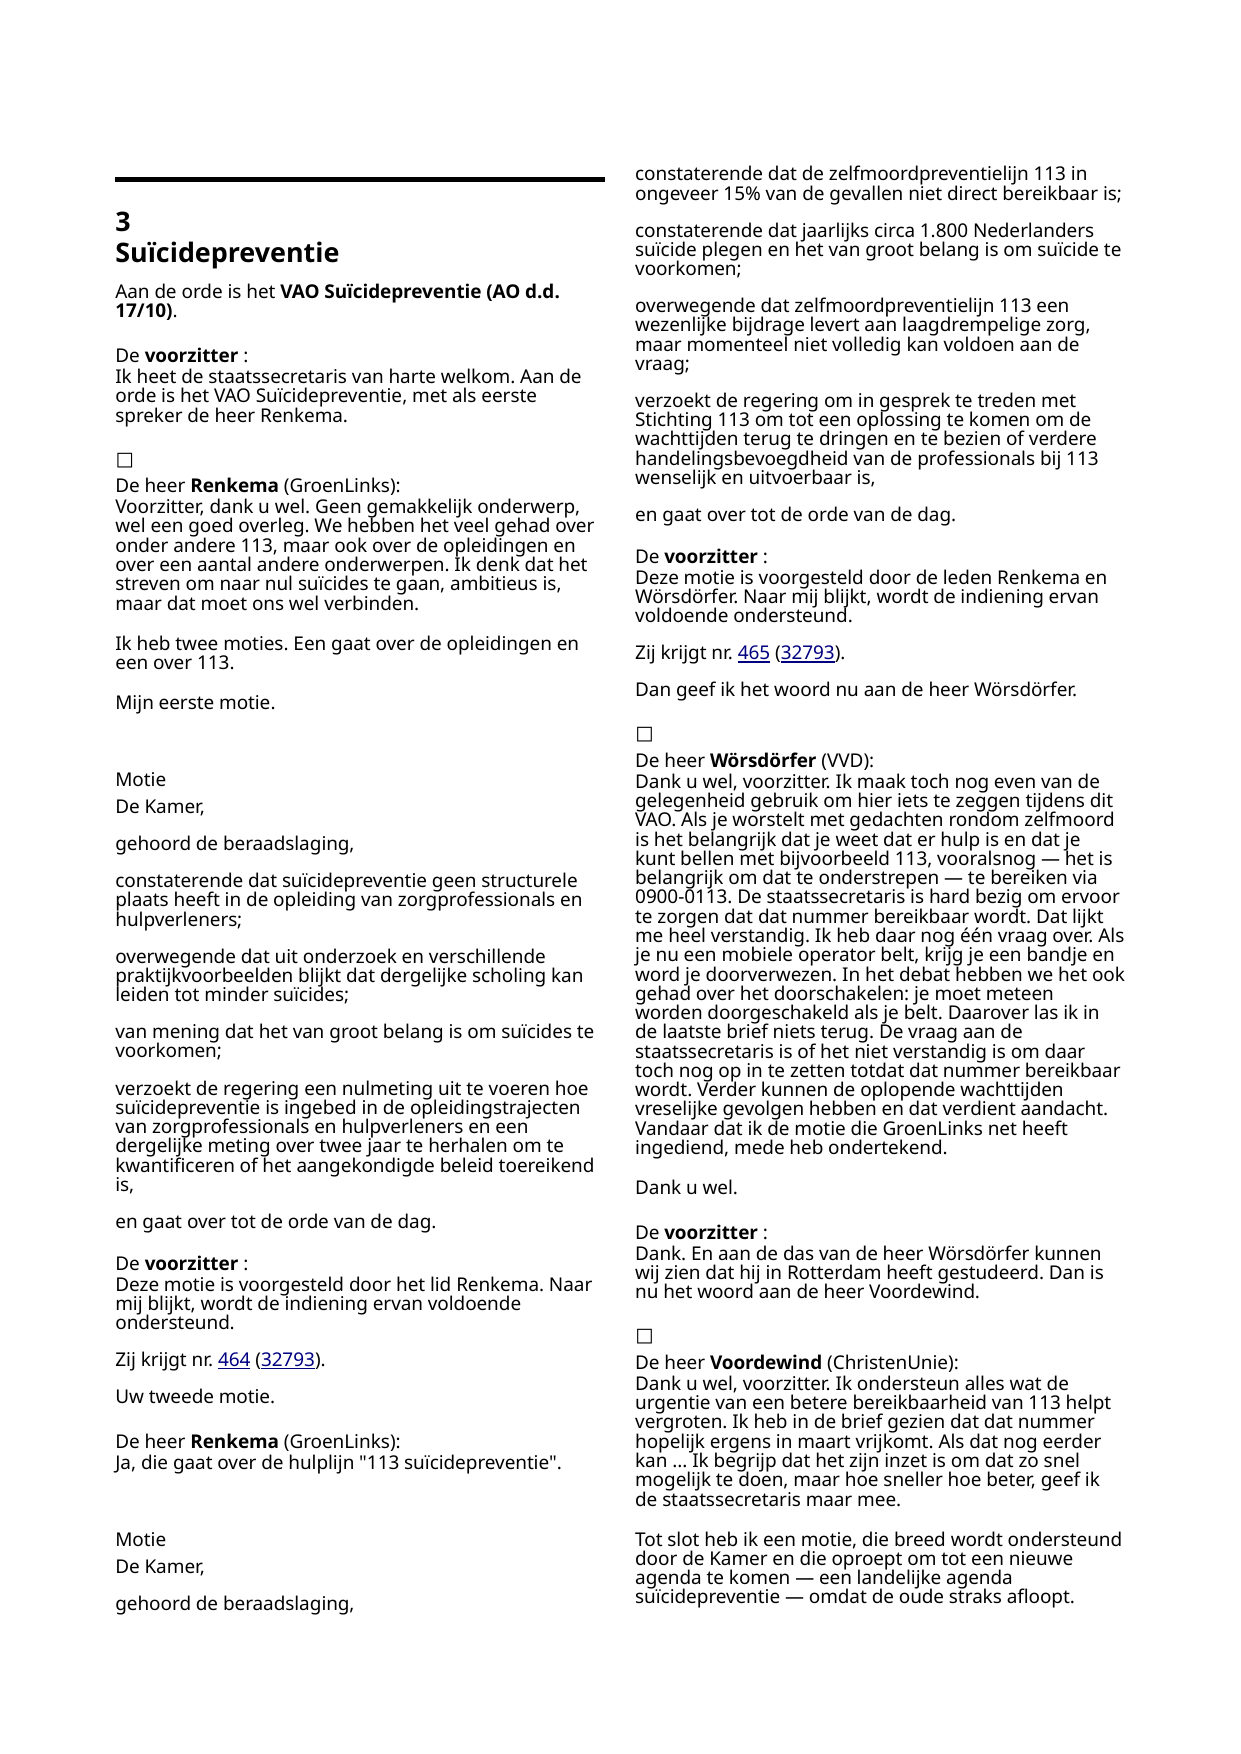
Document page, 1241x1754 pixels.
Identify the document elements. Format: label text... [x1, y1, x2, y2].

text overwegende dat zelfmoordpreventielijn 113 een wezenlijke bijdrage levert aan laagdrempelige zorg, maar momenteel niet volledig kan voldoen aan de vraag; [635, 297, 1125, 374]
text gehoord de beraadslaging, [115, 1595, 605, 1614]
text De Kamer, [115, 798, 605, 817]
text Deze motie is voorgesteld door het lid Renkema. Naar mij blijkt, wordt de indiening ervan voldoende ondersteund. [115, 1276, 605, 1333]
text De voorzitter : [635, 543, 1125, 569]
text Aan de orde is het VAO Suïcidepreventie (AO d.d. 17/10). [115, 283, 605, 322]
text Deze motie is voorgesteld door de leden Renkema en Wörsdörfer. Naar mij blijkt, wordt de indiening ervan voldoende ondersteund. [635, 569, 1125, 626]
text constaterende dat suïcidepreventie geen structurele plaats heeft in de opleiding van zorgprofessionals en hulpverleners; [115, 872, 605, 930]
text Tot slot heb ik een motie, die breed wordt ondersteund door de Kamer en die oproept om tot een nieuwe agenda te komen — een landelijke agenda suïcidepreventie — omdat de oude straks afloopt. [635, 1531, 1125, 1608]
text Mijn eerste motie. [115, 694, 605, 713]
text verzoekt de regering om in gesprek te treden met Stichting 113 om tot een oplossing te komen om de wachttijden terug te dringen en te bezien of verdere handelingsbevoegdheid van de professionals bij 113 wenselijk en uitvoerbaar is, [635, 392, 1125, 488]
text Dank u wel. [635, 1179, 1125, 1198]
text De Kamer, [115, 1558, 605, 1578]
text Ik heb twee moties. Een gaat over de opleidingen en een over 113. [115, 634, 605, 673]
text ⬜ [635, 721, 1125, 747]
text verzoekt de regering een nulmeting uit te voeren hoe suïcidepreventie is ingebed in de opleidingstrajecten van zorgprofessionals en hulpverleners en een dergelijke meting over twee jaar te herhalen om te kwantificeren of het aangekondigde beleid toereikend is, [115, 1079, 605, 1195]
text Dank u wel, voorzitter. Ik maak toch nog even van de gelegenheid gebruik om hier iets te zeggen tijdens dit VAO. Als je worstelt met gedachten rondom zelfmoord is het belangrijk dat je weet dat er hulp is en dat je kunt bellen met bijvoorbeeld 113, vooralsnog — het is belangrijk om dat te onderstrepen — te bereiken via 0900-0113. De staatssecretaris is hard bezig om ervoor te zorgen dat dat nummer bereikbaar wordt. Dat lijkt me heel verstandig. Ik heb daar nog één vraag over. Als je nu een mobiele operator belt, krijg je een bandje en word je doorverwezen. In het debat hebben we het ook gehad over het doorschakelen: je moet meteen worden doorgeschakeld als je belt. Daarover las ik in de laatste brief niets terug. De vraag aan de staatssecretaris is of het niet verstandig is om daar toch nog op in te zetten totdat dat nummer bereikbaar wordt. Verder kunnen de oplopende wachttijden vreselijke gevolgen hebben en dat verdient aandacht. Vandaar dat ik de motie die GroenLinks net heeft ingediend, mede heb ondertekend. [635, 773, 1125, 1158]
text Suïcidepreventie [115, 239, 605, 283]
text Uw tweede motie. [115, 1388, 605, 1407]
text en gaat over tot de orde van de dag. [635, 506, 1125, 525]
text van mening dat het van groot belang is om suïcides te voorkomen; [115, 1023, 605, 1062]
text De heer Renkema (GroenLinks): [115, 1428, 605, 1454]
text De voorzitter : [635, 1219, 1125, 1245]
text Zij krijgt nr. 464 (32793). [115, 1351, 605, 1370]
text De voorzitter : [115, 342, 605, 368]
text Dank u wel, voorzitter. Ik ondersteun alles wat de urgentie van een betere bereikbaarheid van 113 helpt vergroten. Ik heb in de brief gezien dat dat nummer hopelijk ergens in maart vrijkomt. Als dat nog eerder kan ... Ik begrijp dat het zijn inzet is om dat zo snel mogelijk te doen, maar hoe sneller hoe beter, geef ik de staatssecretaris maar mee. [635, 1375, 1125, 1510]
text Ik heet de staatssecretaris van harte welkom. Aan de orde is het VAO Suïcidepreventie, met als eerste spreker de heer Renkema. [115, 368, 605, 426]
text Zij krijgt nr. 465 (32793). [635, 644, 1125, 663]
text en gaat over tot de orde van de dag. [115, 1213, 605, 1232]
text Dan geef ik het woord nu aan de heer Wörsdörfer. [635, 681, 1125, 701]
text De heer Voordewind (ChristenUnie): [635, 1349, 1125, 1375]
text Dank. En aan de das van de heer Wörsdörfer kunnen wij zien dat hij in Rotterdam heeft gestudeerd. Dan is nu het woord aan de heer Voordewind. [635, 1245, 1125, 1303]
text overwegende dat uit onderzoek en verschillende praktijkvoorbeelden blijkt dat dergelijke scholing kan leiden tot minder suïcides; [115, 948, 605, 1006]
text Voorzitter, dank u wel. Geen gemakkelijk onderwerp, wel een goed overleg. We hebben het veel gehad over onder andere 113, maar ook over de opleidingen en over een aantal andere onderwerpen. Ik denk dat het streven om naar nul suïcides te gaan, ambitieus is, maar dat moet ons wel verbinden. [115, 498, 605, 614]
text De voorzitter : [115, 1250, 605, 1276]
text constaterende dat de zelfmoordpreventielijn 113 in ongeveer 15% van de gevallen niet direct bereikbaar is; [635, 165, 1125, 204]
text ⬜ [635, 1323, 1125, 1349]
text Ja, die gaat over de hulplijn "113 suïcidepreventie". [115, 1454, 605, 1473]
text gehoord de beraadslaging, [115, 835, 605, 854]
text 3 [115, 203, 605, 239]
text constaterende dat jaarlijks circa 1.800 Nederlanders suïcide plegen en het van groot belang is om suïcide te voorkomen; [635, 222, 1125, 279]
text De heer Renkema (GroenLinks): [115, 472, 605, 498]
text Motie [115, 767, 605, 792]
text De heer Wörsdörfer (VVD): [635, 747, 1125, 773]
text ⬜ [115, 447, 605, 472]
text Motie [115, 1527, 605, 1552]
